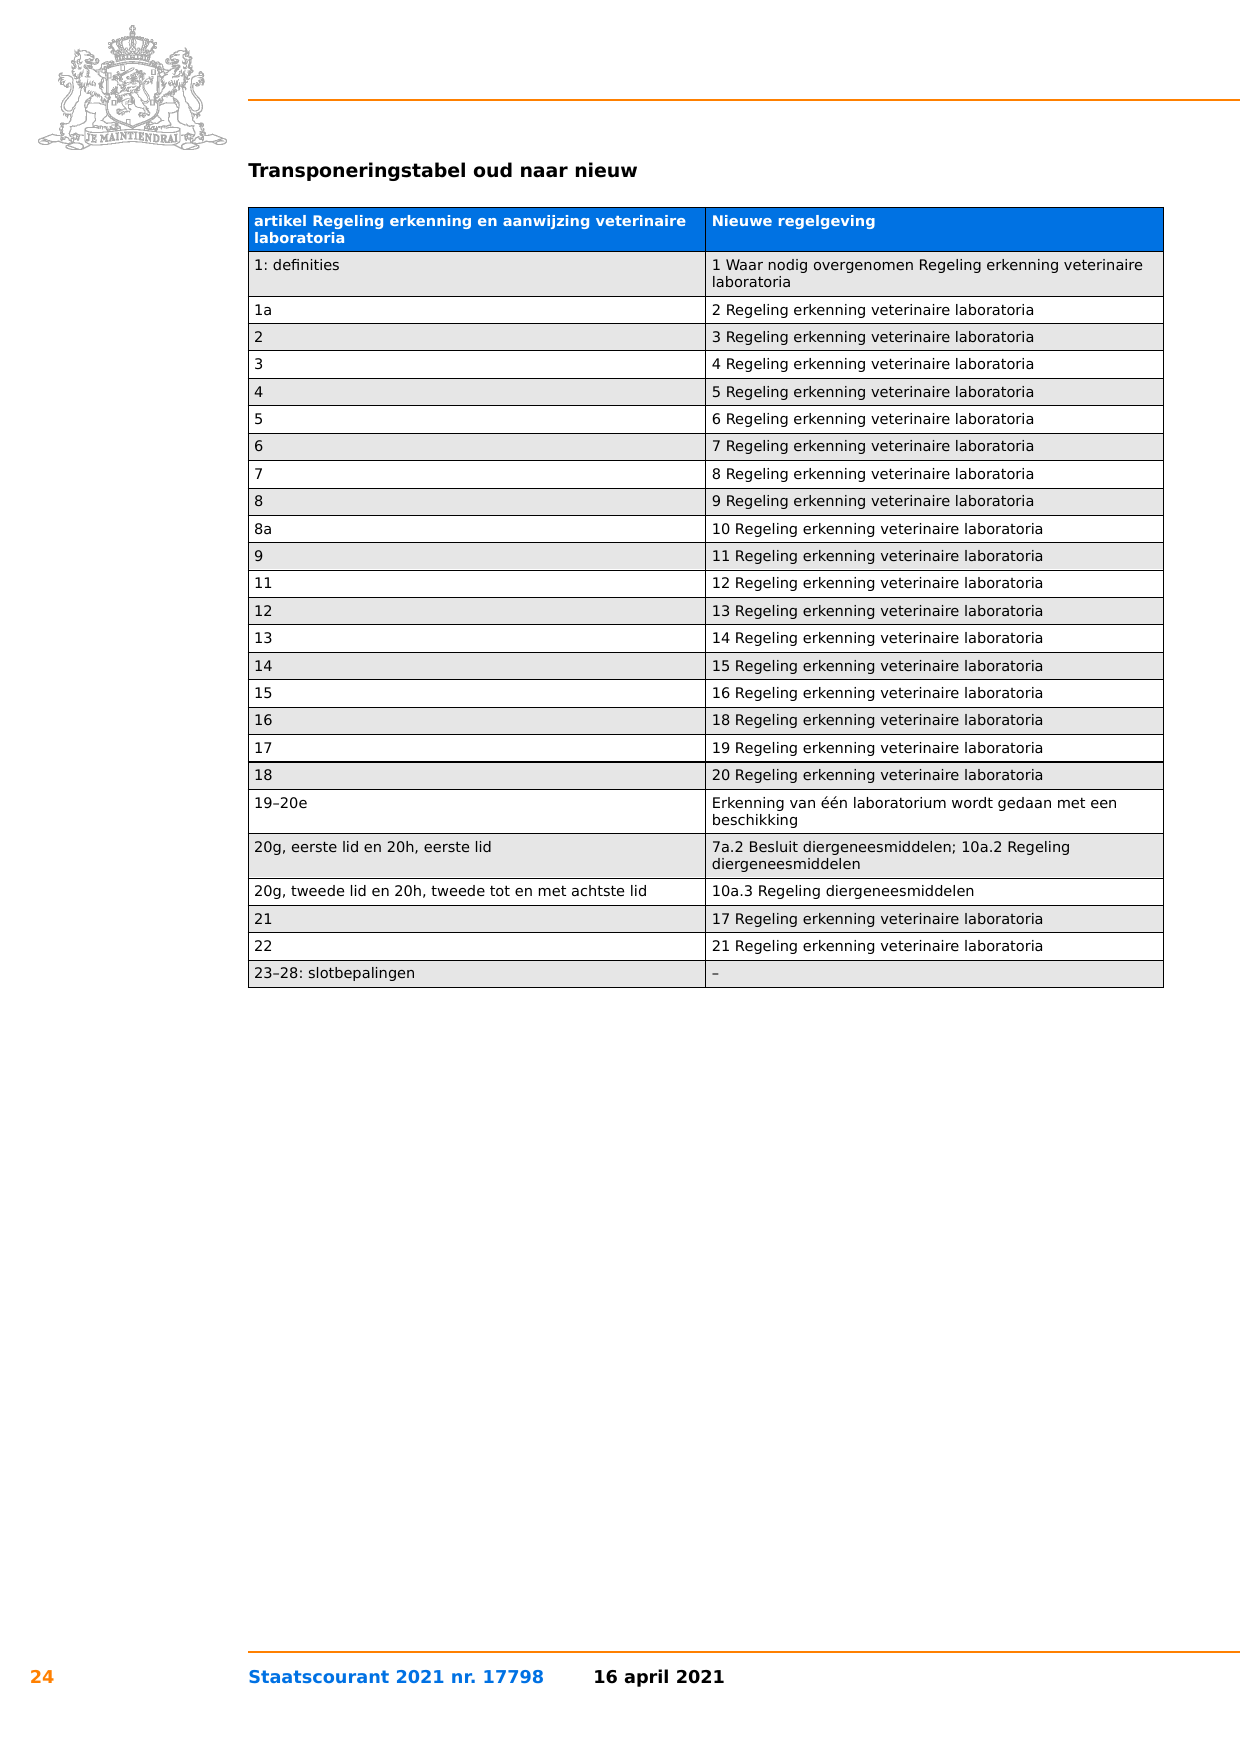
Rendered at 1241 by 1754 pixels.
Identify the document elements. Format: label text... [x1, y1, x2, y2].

table_cell 8 [249, 489, 705, 515]
table_cell 22 [249, 933, 705, 960]
table_cell 20 Regeling erkenning veterinaire laboratoria [706, 763, 1163, 789]
table_cell 7 Regeling erkenning veterinaire laboratoria [706, 434, 1163, 460]
table_header artikel Regeling erkenning en aanwijzing veterinaire laboratoria [249, 208, 705, 251]
table_cell 17 Regeling erkenning veterinaire laboratoria [706, 906, 1163, 932]
table_cell 10 Regeling erkenning veterinaire laboratoria [706, 516, 1163, 542]
table_cell 12 [249, 598, 705, 624]
table_cell Erkenning van één laboratorium wordt gedaan met een beschikking [706, 790, 1163, 833]
table_cell 11 [249, 571, 705, 597]
table_cell 10a.3 Regeling diergeneesmiddelen [706, 879, 1163, 905]
table_cell 13 Regeling erkenning veterinaire laboratoria [706, 598, 1163, 624]
table_cell 8a [249, 516, 705, 542]
table_cell 19–20e [249, 790, 705, 833]
table_cell 2 Regeling erkenning veterinaire laboratoria [706, 297, 1163, 323]
table_cell 6 [249, 434, 705, 460]
table_cell 16 Regeling erkenning veterinaire laboratoria [706, 680, 1163, 707]
table_cell 20g, tweede lid en 20h, tweede tot en met achtste lid [249, 879, 705, 905]
table_cell 6 Regeling erkenning veterinaire laboratoria [706, 406, 1163, 433]
table_header Nieuwe regelgeving [706, 208, 1163, 251]
picture [38, 25, 227, 150]
table_cell 18 Regeling erkenning veterinaire laboratoria [706, 708, 1163, 734]
table_cell 7 [249, 461, 705, 487]
subtitle Transponeringstabel oud naar nieuw [248, 160, 1163, 182]
table_cell 4 Regeling erkenning veterinaire laboratoria [706, 351, 1163, 378]
table_cell 14 Regeling erkenning veterinaire laboratoria [706, 625, 1163, 652]
table_cell 18 [249, 763, 705, 789]
table_cell 1a [249, 297, 705, 323]
table_cell 9 [249, 543, 705, 569]
table_cell 9 Regeling erkenning veterinaire laboratoria [706, 489, 1163, 515]
table_cell 12 Regeling erkenning veterinaire laboratoria [706, 571, 1163, 597]
table_cell 5 [249, 406, 705, 433]
table_cell 3 [249, 351, 705, 378]
table_cell 21 Regeling erkenning veterinaire laboratoria [706, 933, 1163, 960]
table_cell – [706, 961, 1163, 987]
table_cell 8 Regeling erkenning veterinaire laboratoria [706, 461, 1163, 487]
table_cell 23–28: slotbepalingen [249, 961, 705, 987]
table_cell 13 [249, 625, 705, 652]
table_cell 5 Regeling erkenning veterinaire laboratoria [706, 379, 1163, 405]
table_cell 21 [249, 906, 705, 932]
table_cell 15 Regeling erkenning veterinaire laboratoria [706, 653, 1163, 679]
table_cell 20g, eerste lid en 20h, eerste lid [249, 834, 705, 877]
table_cell 2 [249, 324, 705, 350]
table_cell 16 [249, 708, 705, 734]
table_cell 15 [249, 680, 705, 707]
table_cell 3 Regeling erkenning veterinaire laboratoria [706, 324, 1163, 350]
table_cell 17 [249, 735, 705, 761]
table_cell 1: definities [249, 252, 705, 296]
table_cell 7a.2 Besluit diergeneesmiddelen; 10a.2 Regeling diergeneesmiddelen [706, 834, 1163, 877]
table_cell 11 Regeling erkenning veterinaire laboratoria [706, 543, 1163, 569]
table_cell 1 Waar nodig overgenomen Regeling erkenning veterinaire laboratoria [706, 252, 1163, 296]
table_cell 14 [249, 653, 705, 679]
table_cell 4 [249, 379, 705, 405]
table_cell 19 Regeling erkenning veterinaire laboratoria [706, 735, 1163, 761]
